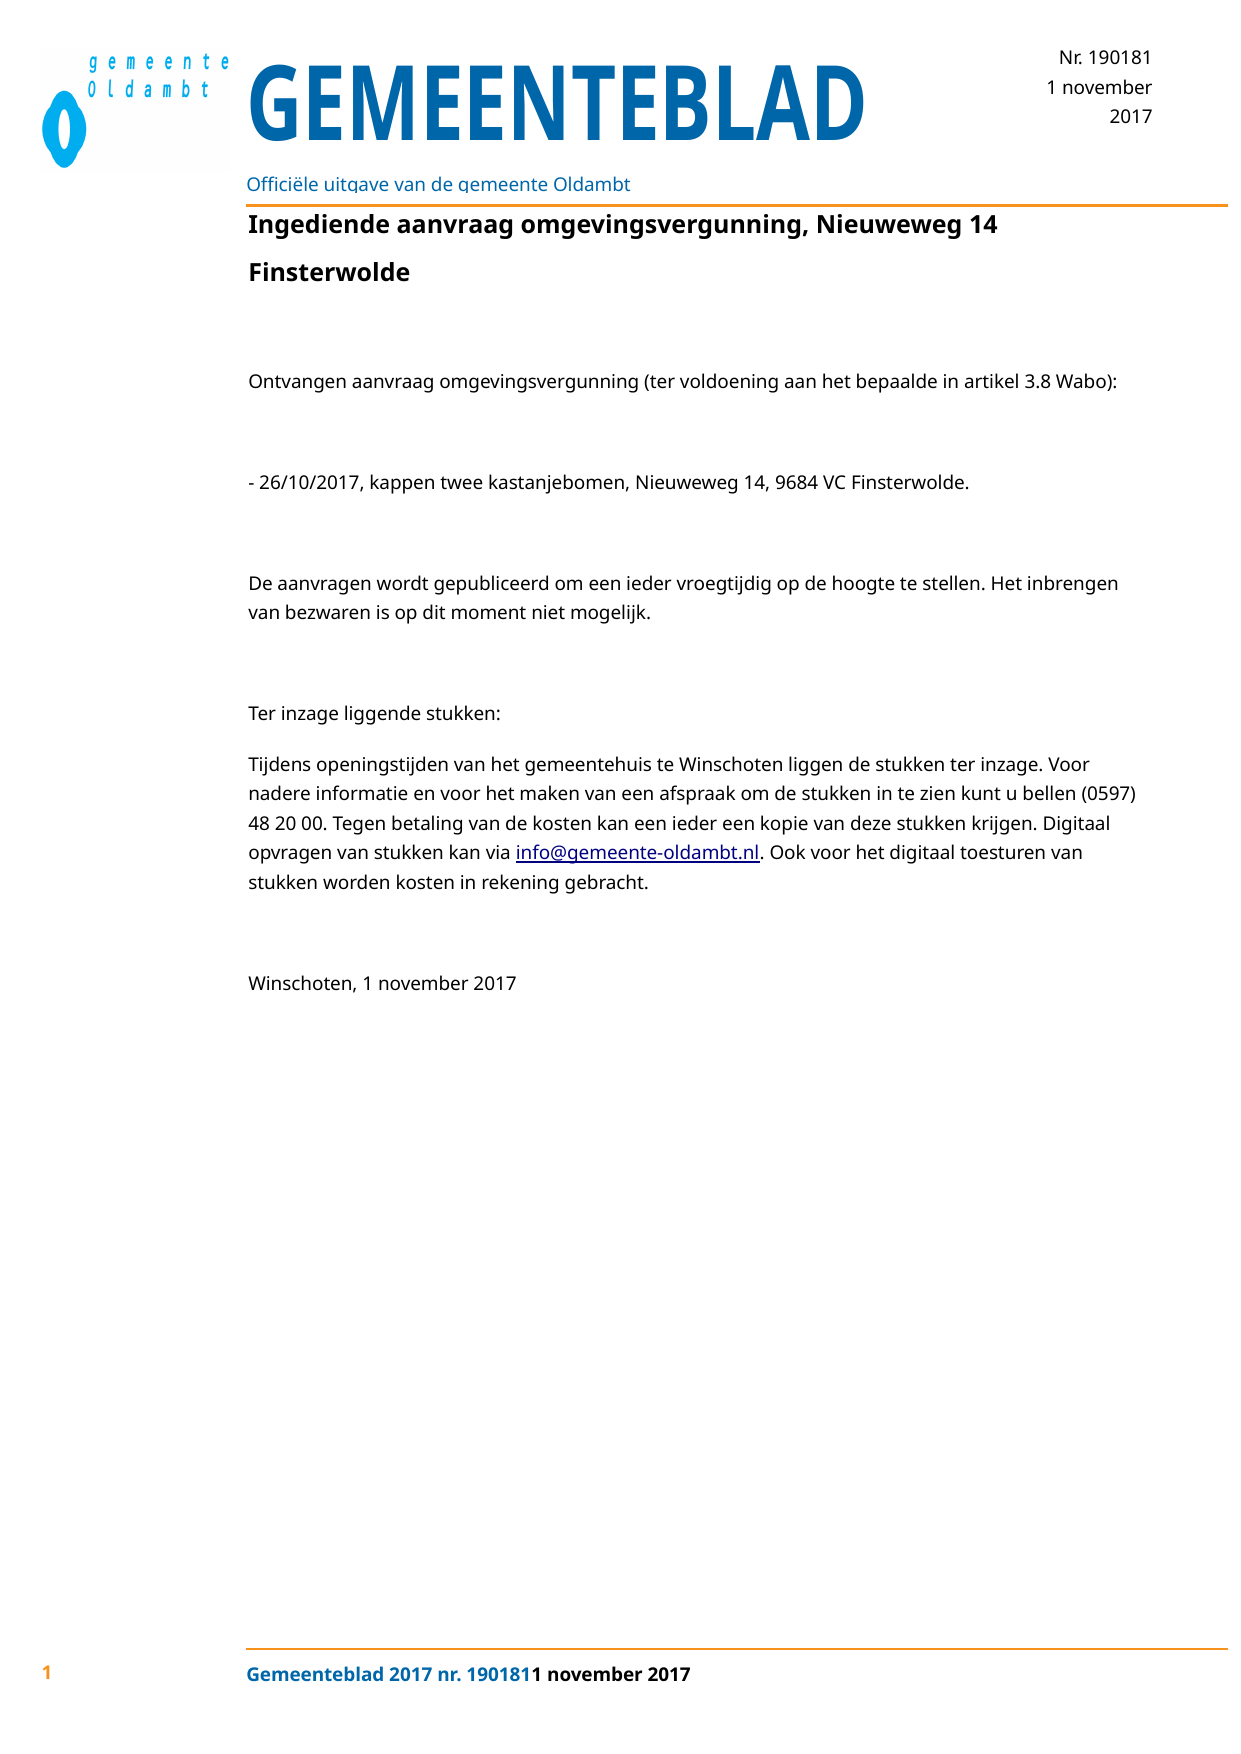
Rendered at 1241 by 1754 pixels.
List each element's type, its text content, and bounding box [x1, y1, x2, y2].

text Winschoten, 1 november 2017 [248, 970, 1152, 996]
text Ingediende aanvraag omgevingsvergunning, Nieuweweg 14 Finsterwolde [248, 207, 1152, 288]
picture [41, 47, 231, 172]
text Tijdens openingstijden van het gemeentehuis te Winschoten liggen de stukken ter inzage. Voor nadere informatie en voor het maken van een afspraak om de stukken in te zien kunt u bellen (0597) 48 20 00. Tegen betaling van de kosten kan een ieder een kopie van deze stukken krijgen. Digitaal opvragen van stukken kan via info@gemeente-oldambt.nl. Ook voor het digitaal toesturen van stukken worden kosten in rekening gebracht. [248, 751, 1152, 895]
text - 26/10/2017, kappen twee kastanjebomen, Nieuweweg 14, 9684 VC Finsterwolde. [248, 469, 1152, 495]
text De aanvragen wordt gepubliceerd om een ieder vroegtijdig op de hoogte te stellen. Het inbrengen van bezwaren is op dit moment niet mogelijk. [248, 570, 1152, 625]
text Ontvangen aanvraag omgevingsvergunning (ter voldoening aan het bepaalde in artikel 3.8 Wabo): [248, 368, 1152, 394]
text Ter inzage liggende stukken: [248, 700, 1152, 726]
